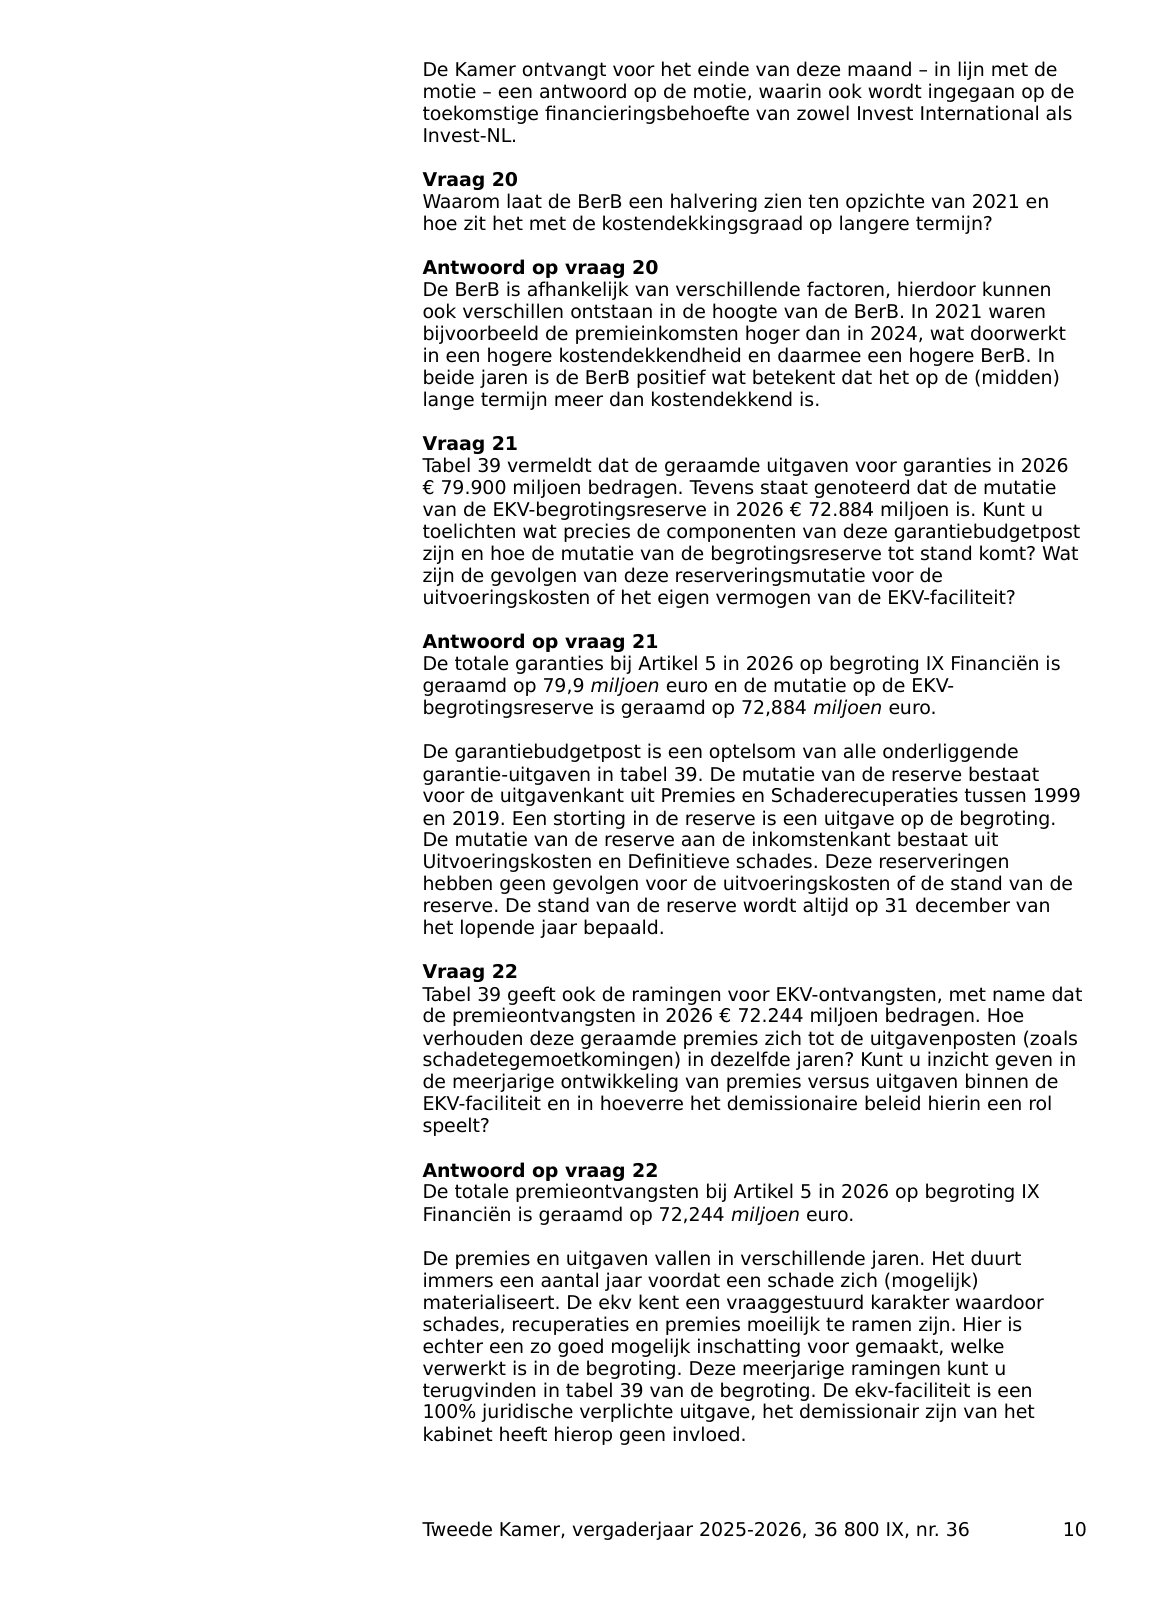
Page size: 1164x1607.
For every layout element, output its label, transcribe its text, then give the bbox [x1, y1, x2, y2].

text Tabel 39 vermeldt dat de geraamde uitgaven voor garanties in 2026 € 79.900 miljoen bedragen. Tevens staat genoteerd dat de mutatie van de EKV-begrotingsreserve in 2026 € 72.884 miljoen is. Kunt u toelichten wat precies de componenten van deze garantiebudgetpost zijn en hoe de mutatie van de begrotingsreserve tot stand komt? Wat zijn de gevolgen van deze reserveringsmutatie voor de uitvoeringskosten of het eigen vermogen van de EKV-faciliteit? [422, 455, 1087, 609]
text De garantiebudgetpost is een optelsom van alle onderliggende garantie-uitgaven in tabel 39. De mutatie van de reserve bestaat voor de uitgavenkant uit Premies en Schaderecuperaties tussen 1999 en 2019. Een storting in de reserve is een uitgave op de begroting. De mutatie van de reserve aan de inkomstenkant bestaat uit Uitvoeringskosten en Definitieve schades. Deze reserveringen hebben geen gevolgen voor de uitvoeringskosten of de stand van de reserve. De stand van de reserve wordt altijd op 31 december van het lopende jaar bepaald. [422, 741, 1087, 939]
text Antwoord op vraag 20 [422, 257, 1087, 279]
text Vraag 22 [422, 961, 1087, 983]
text Waarom laat de BerB een halvering zien ten opzichte van 2021 en hoe zit het met de kostendekkingsgraad op langere termijn? [422, 191, 1087, 235]
text De Kamer ontvangt voor het einde van deze maand – in lijn met de motie – een antwoord op de motie, waarin ook wordt ingegaan op de toekomstige financieringsbehoefte van zowel Invest International als Invest-NL. [422, 59, 1087, 147]
text Antwoord op vraag 21 [422, 631, 1087, 653]
text Vraag 20 [422, 169, 1087, 191]
text Vraag 21 [422, 433, 1087, 455]
text Antwoord op vraag 22 [422, 1159, 1087, 1181]
text De totale garanties bij Artikel 5 in 2026 op begroting IX Financiën is geraamd op 79,9 miljoen euro en de mutatie op de EKV-begrotingsreserve is geraamd op 72,884 miljoen euro. [422, 653, 1087, 719]
text De premies en uitgaven vallen in verschillende jaren. Het duurt immers een aantal jaar voordat een schade zich (mogelijk) materialiseert. De ekv kent een vraaggestuurd karakter waardoor schades, recuperaties en premies moeilijk te ramen zijn. Hier is echter een zo goed mogelijk inschatting voor gemaakt, welke verwerkt is in de begroting. Deze meerjarige ramingen kunt u terugvinden in tabel 39 van de begroting. De ekv-faciliteit is een 100% juridische verplichte uitgave, het demissionair zijn van het kabinet heeft hierop geen invloed. [422, 1248, 1087, 1445]
text De BerB is afhankelijk van verschillende factoren, hierdoor kunnen ook verschillen ontstaan in de hoogte van de BerB. In 2021 waren bijvoorbeeld de premieinkomsten hoger dan in 2024, wat doorwerkt in een hogere kostendekkendheid en daarmee een hogere BerB. In beide jaren is de BerB positief wat betekent dat het op de (midden) lange termijn meer dan kostendekkend is. [422, 279, 1087, 411]
text Tabel 39 geeft ook de ramingen voor EKV-ontvangsten, met name dat de premieontvangsten in 2026 € 72.244 miljoen bedragen. Hoe verhouden deze geraamde premies zich tot de uitgavenposten (zoals schadetegemoetkomingen) in dezelfde jaren? Kunt u inzicht geven in de meerjarige ontwikkeling van premies versus uitgaven binnen de EKV-faciliteit en in hoeverre het demissionaire beleid hierin een rol speelt? [422, 983, 1087, 1137]
text De totale premieontvangsten bij Artikel 5 in 2026 op begroting IX Financiën is geraamd op 72,244 miljoen euro. [422, 1181, 1087, 1225]
